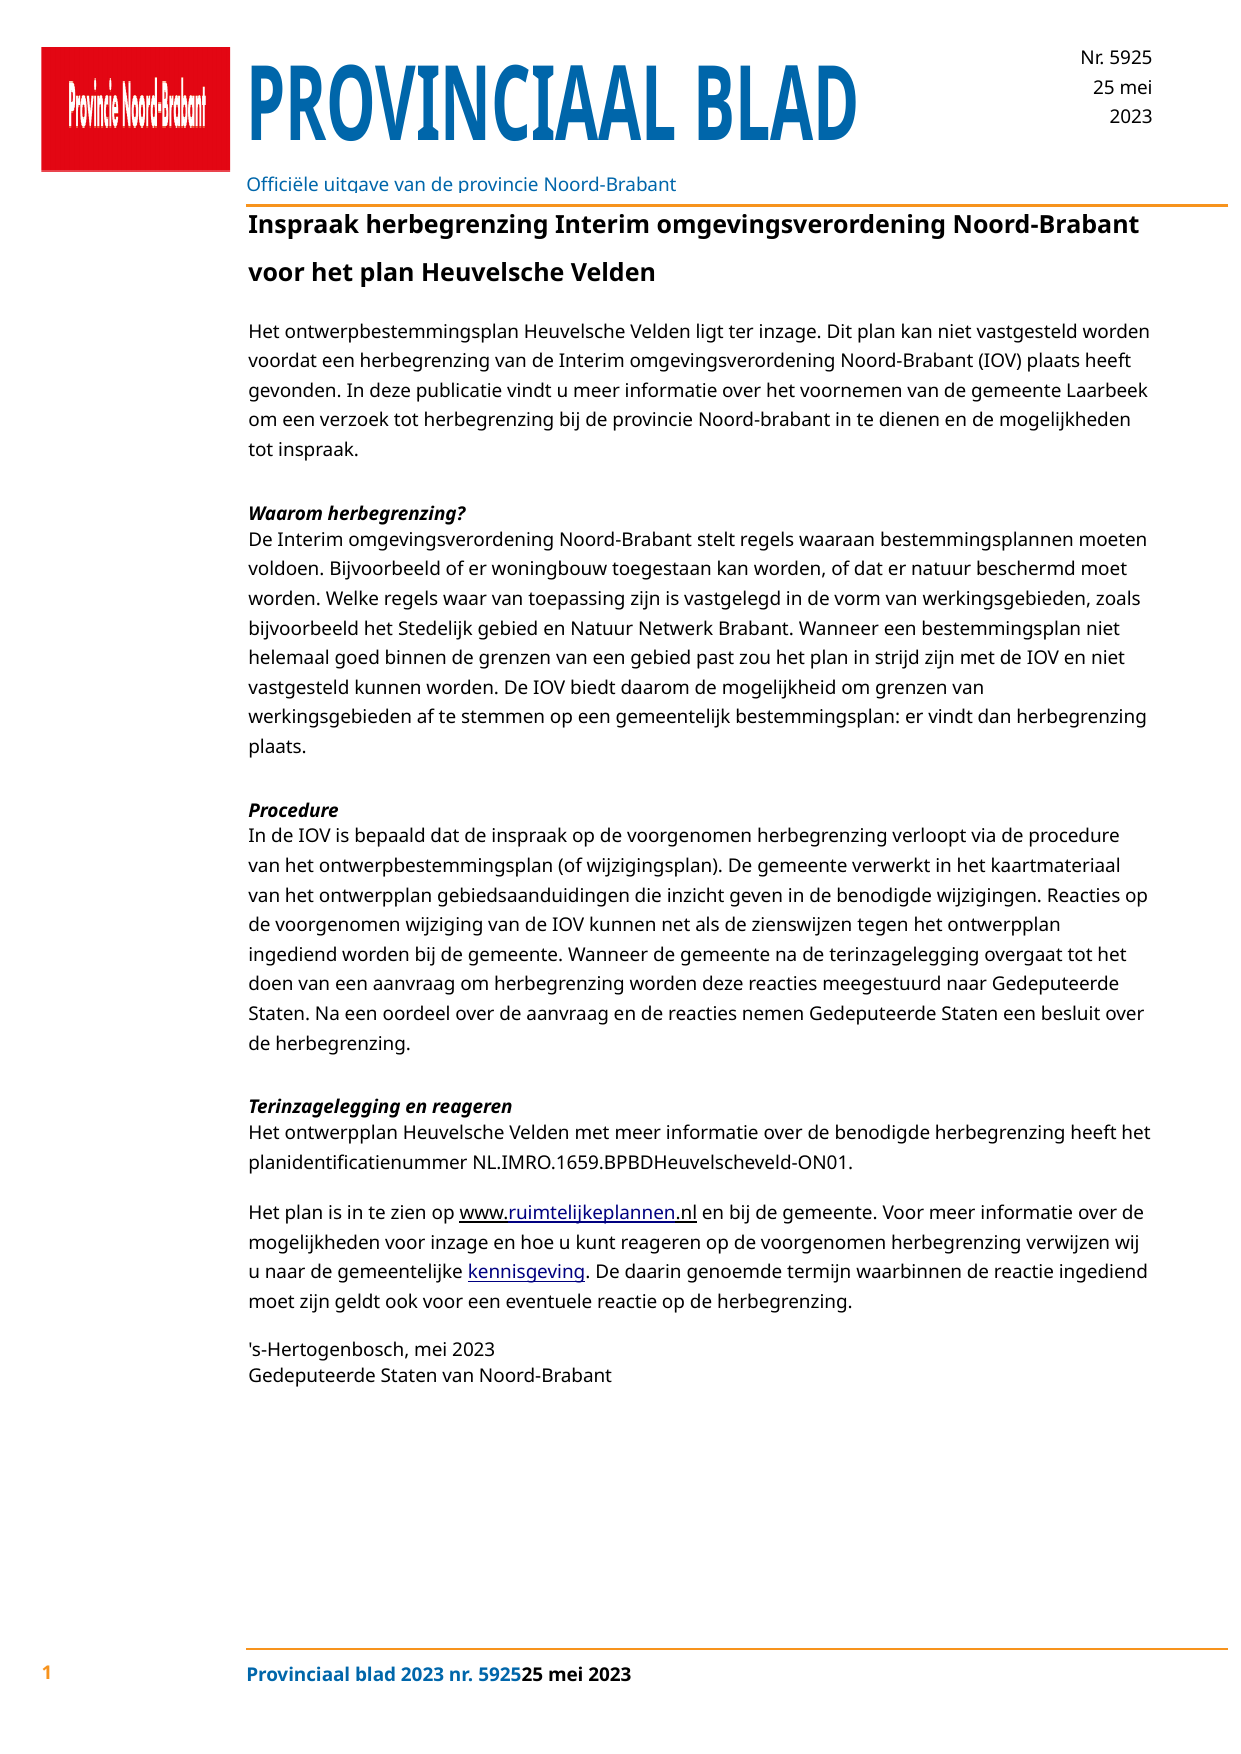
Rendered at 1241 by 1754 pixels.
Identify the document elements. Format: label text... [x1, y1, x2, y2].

text Het plan is in te zien op www.ruimtelijkeplannen.nl en bij de gemeente. Voor meer informatie over de mogelijkheden voor inzage en hoe u kunt reageren op de voorgenomen herbegrenzing verwijzen wij u naar de gemeentelijke kennisgeving. De daarin genoemde termijn waarbinnen de reactie ingediend moet zijn geldt ook voor een eventuele reactie op de herbegrenzing. [248, 1199, 1152, 1314]
text 's-Hertogenbosch, mei 2023 [248, 1336, 1152, 1362]
text Inspraak herbegrenzing Interim omgevingsverordening Noord-Brabant voor het plan Heuvelsche Velden [248, 207, 1152, 288]
text De Interim omgevingsverordening Noord-Brabant stelt regels waaraan bestemmingsplannen moeten voldoen. Bijvoorbeeld of er woningbouw toegestaan kan worden, of dat er natuur beschermd moet worden. Welke regels waar van toepassing zijn is vastgelegd in de vorm van werkingsgebieden, zoals bijvoorbeeld het Stedelijk gebied en Natuur Netwerk Brabant. Wanneer een bestemmingsplan niet helemaal goed binnen de grenzen van een gebied past zou het plan in strijd zijn met de IOV en niet vastgesteld kunnen worden. De IOV biedt daarom de mogelijkheid om grenzen van werkingsgebieden af te stemmen op een gemeentelijk bestemmingsplan: er vindt dan herbegrenzing plaats. [248, 526, 1152, 759]
text Terinzagelegging en reageren [248, 1094, 1152, 1119]
picture [41, 47, 231, 172]
text Waarom herbegrenzing? [248, 500, 1152, 526]
text Het ontwerpbestemmingsplan Heuvelsche Velden ligt ter inzage. Dit plan kan niet vastgesteld worden voordat een herbegrenzing van de Interim omgevingsverordening Noord-Brabant (IOV) plaats heeft gevonden. In deze publicatie vindt u meer informatie over het voornemen van de gemeente Laarbeek om een verzoek tot herbegrenzing bij de provincie Noord-brabant in te dienen en de mogelijkheden tot inspraak. [248, 318, 1152, 462]
text Gedeputeerde Staten van Noord-Brabant [248, 1362, 1152, 1387]
text Het ontwerpplan Heuvelsche Velden met meer informatie over de benodigde herbegrenzing heeft het planidentificatienummer NL.IMRO.1659.BPBDHeuvelscheveld-ON01. [248, 1119, 1152, 1175]
text Procedure [248, 797, 1152, 823]
text In de IOV is bepaald dat de inspraak op de voorgenomen herbegrenzing verloopt via de procedure van het ontwerpbestemmingsplan (of wijzigingsplan). De gemeente verwerkt in het kaartmateriaal van het ontwerpplan gebiedsaanduidingen die inzicht geven in de benodigde wijzigingen. Reacties op de voorgenomen wijziging van de IOV kunnen net als de zienswijzen tegen het ontwerpplan ingediend worden bij de gemeente. Wanneer de gemeente na de terinzagelegging overgaat tot het doen van een aanvraag om herbegrenzing worden deze reacties meegestuurd naar Gedeputeerde Staten. Na een oordeel over de aanvraag en de reacties nemen Gedeputeerde Staten een besluit over de herbegrenzing. [248, 823, 1152, 1056]
